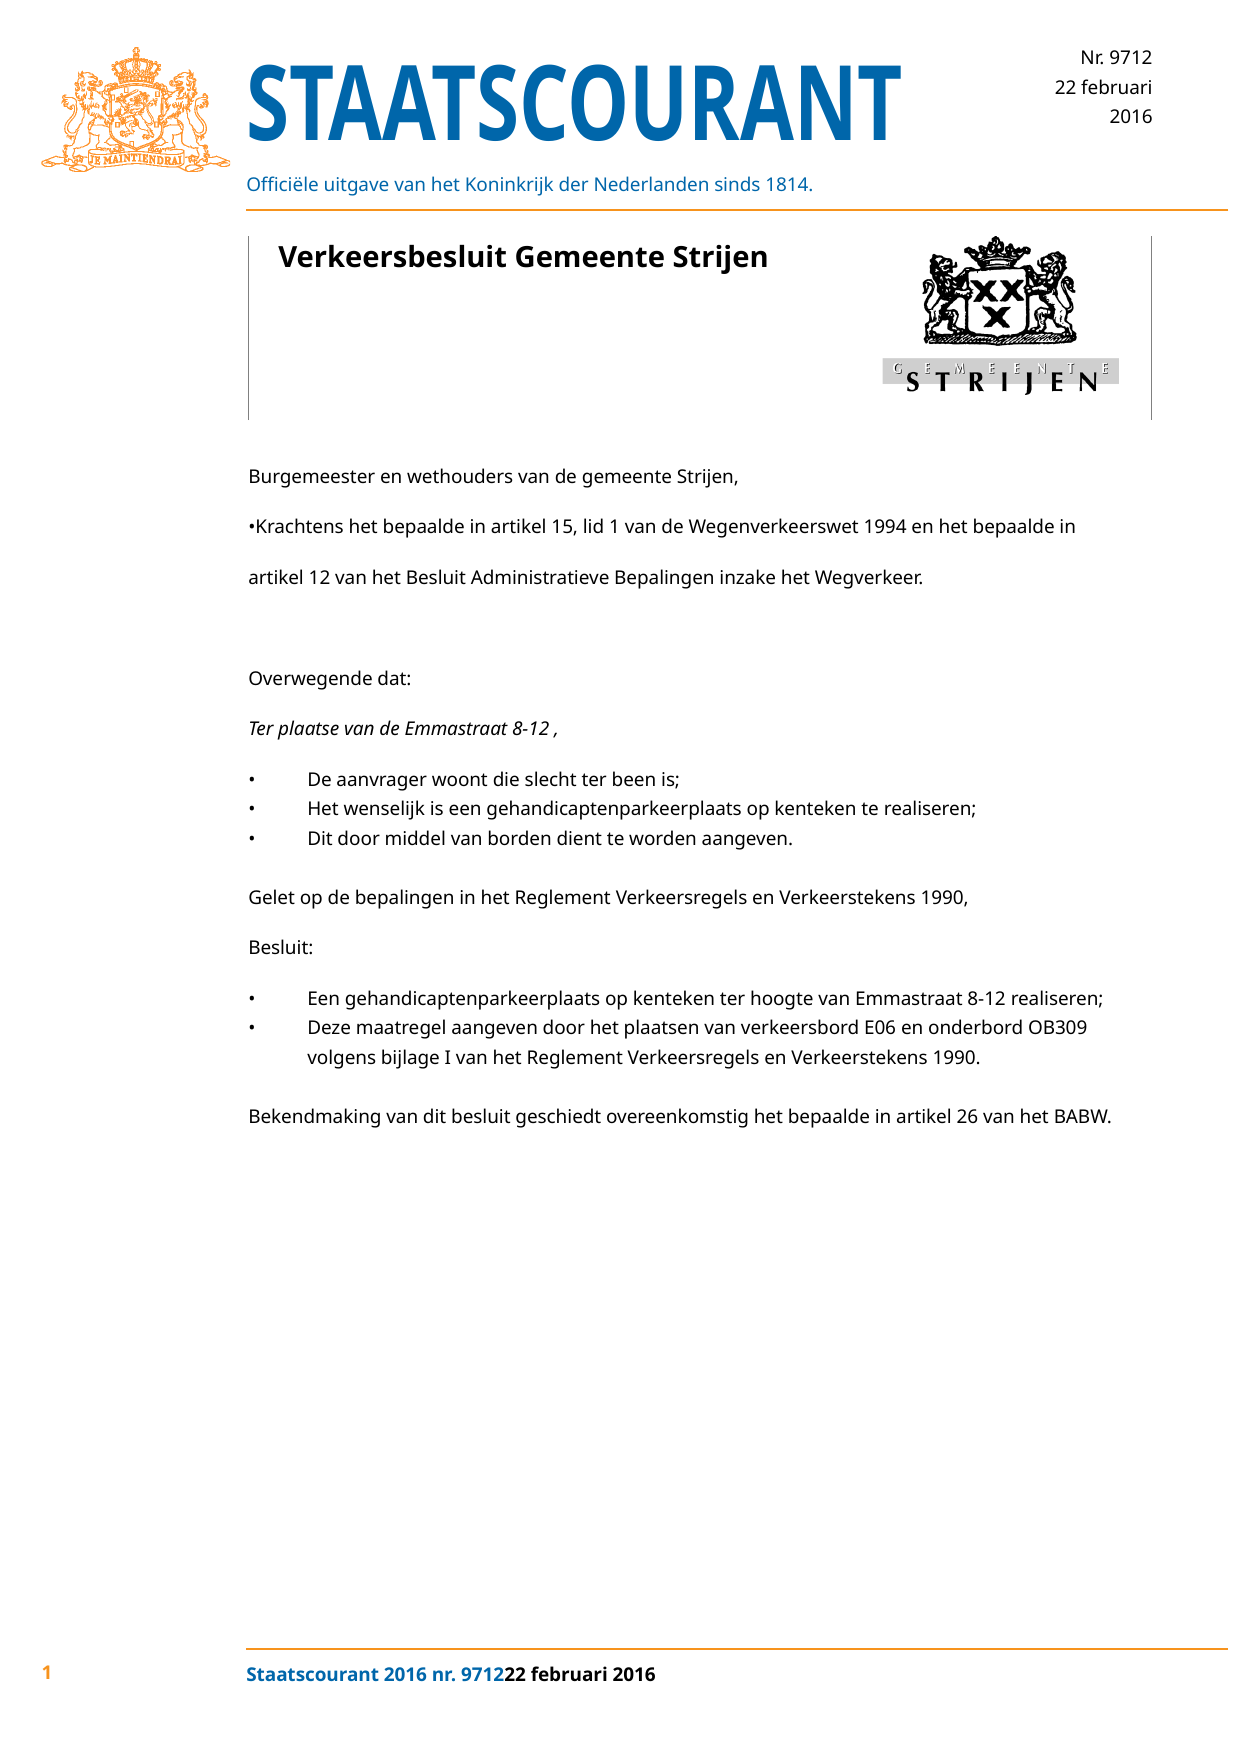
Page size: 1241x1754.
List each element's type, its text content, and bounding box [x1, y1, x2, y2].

table_header [850, 236, 882, 394]
table_header Verkeersbesluit Gemeente Strijen [249, 236, 850, 420]
list Het wenselijk is een gehandicaptenparkeerplaats op kenteken te realiseren; [248, 795, 1152, 821]
text Burgemeester en wethouders van de gemeente Strijen, [248, 463, 1152, 489]
text Ter plaatse van de Emmastraat 8-12 , [248, 715, 1152, 741]
picture [41, 47, 231, 172]
text Overwegende dat: [248, 665, 1152, 691]
list Een gehandicaptenparkeerplaats op kenteken ter hoogte van Emmastraat 8-12 realiseren; [248, 985, 1152, 1011]
list Deze maatregel aangeven door het plaatsen van verkeersbord E06 en onderbord OB309 volgens bijlage I van het Reglement Verkeersregels en Verkeerstekens 1990. [248, 1014, 1152, 1070]
list De aanvrager woont die slecht ter been is; [248, 766, 1152, 792]
text Bekendmaking van dit besluit geschiedt overeenkomstig het bepaalde in artikel 26 van het BABW. [248, 1103, 1152, 1129]
text Besluit: [248, 934, 1152, 960]
table_header [850, 395, 1151, 420]
picture [882, 236, 1119, 395]
text •Krachtens het bepaalde in artikel 15, lid 1 van de Wegenverkeerswet 1994 en het bepaalde in [248, 514, 1152, 539]
text Gelet op de bepalingen in het Reglement Verkeersregels en Verkeerstekens 1990, [248, 884, 1152, 910]
table_header [1119, 236, 1151, 394]
text artikel 12 van het Besluit Administratieve Bepalingen inzake het Wegverkeer. [248, 564, 1152, 590]
list Dit door middel van borden dient te worden aangeven. [248, 825, 1152, 851]
